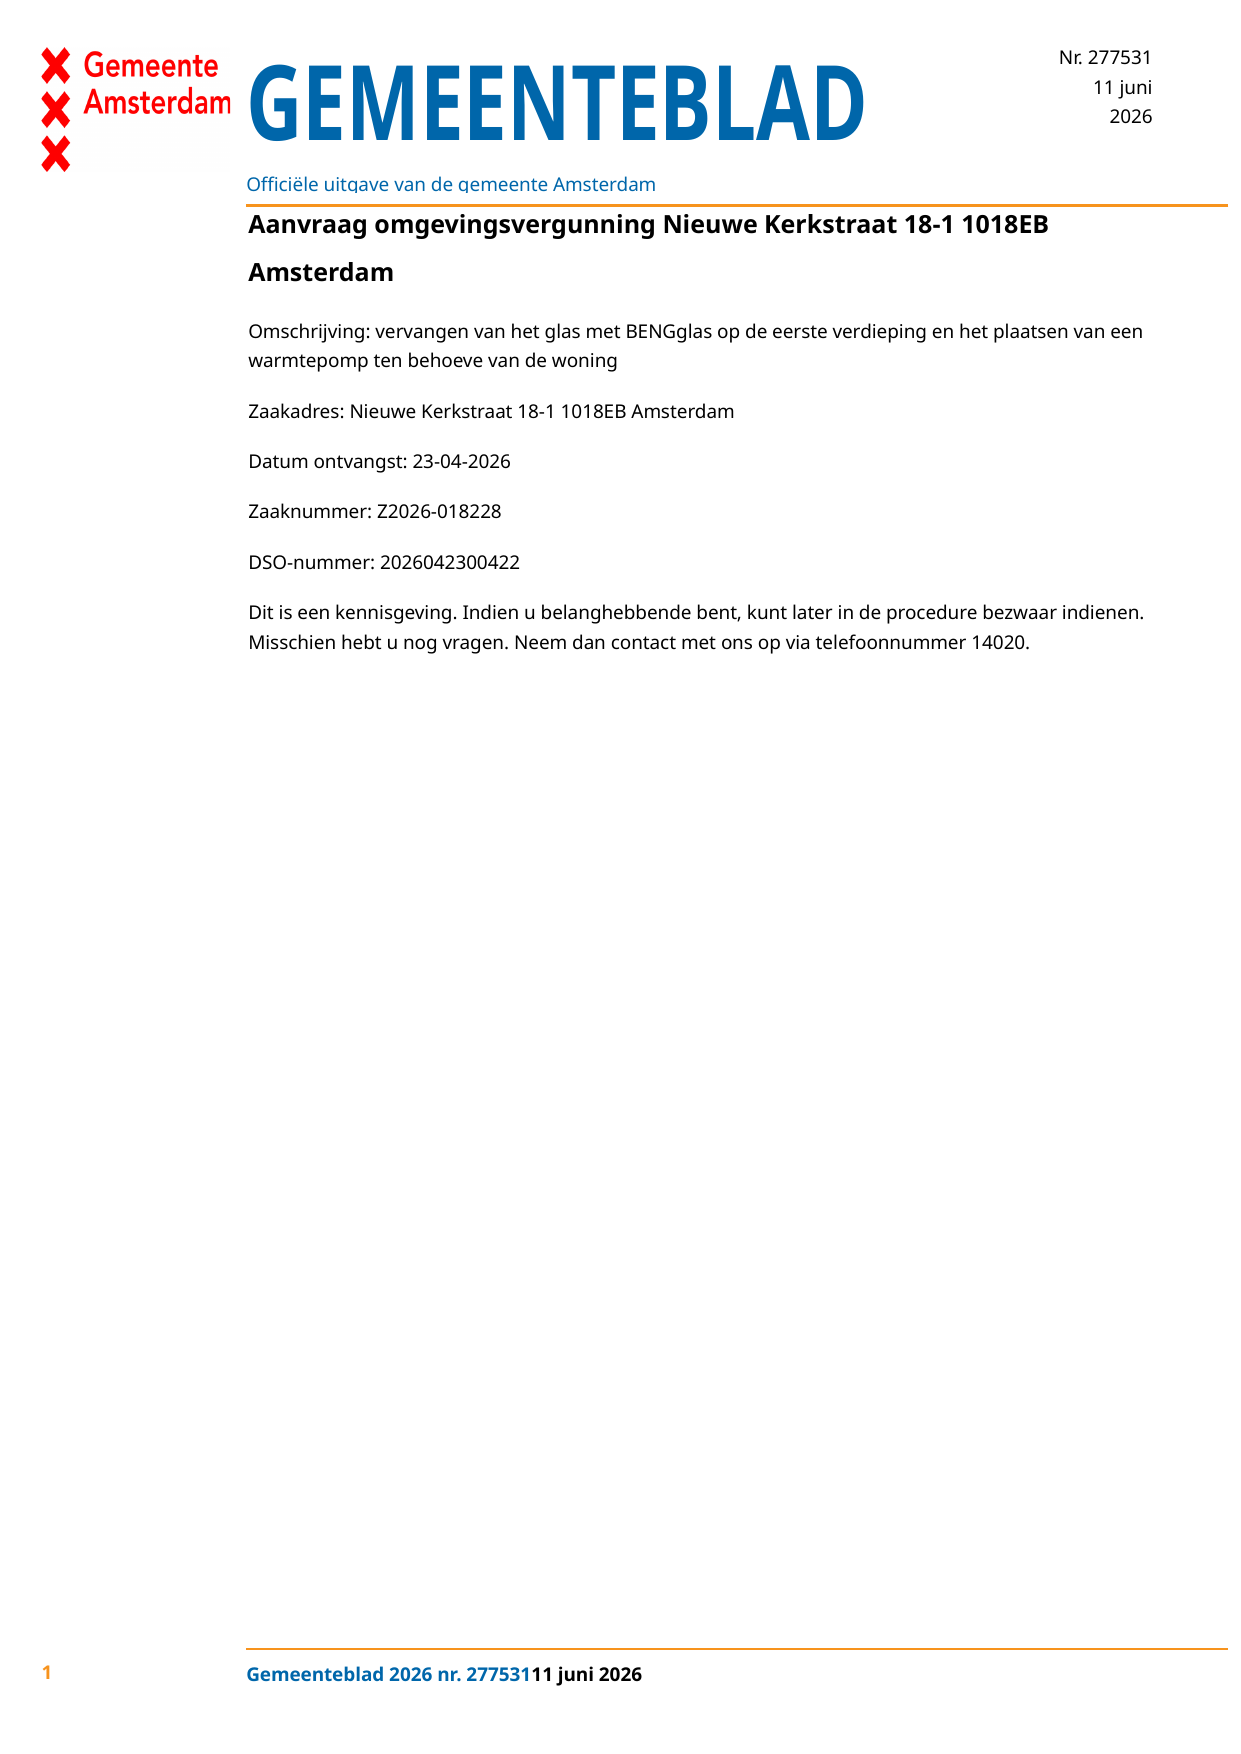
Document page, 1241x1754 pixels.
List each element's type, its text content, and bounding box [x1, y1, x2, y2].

text Omschrijving: vervangen van het glas met BENGglas op de eerste verdieping en het plaatsen van een warmtepomp ten behoeve van de woning [248, 318, 1152, 373]
text DSO-nummer: 2026042300422 [248, 549, 1152, 575]
text Zaaknummer: Z2026-018228 [248, 499, 1152, 524]
text Dit is een kennisgeving. Indien u belanghebbende bent, kunt later in de procedure bezwaar indienen. Misschien hebt u nog vragen. Neem dan contact met ons op via telefoonnummer 14020. [248, 599, 1152, 655]
text Aanvraag omgevingsvergunning Nieuwe Kerkstraat 18-1 1018EB Amsterdam [248, 207, 1152, 288]
picture [41, 47, 231, 172]
text Zaakadres: Nieuwe Kerkstraat 18-1 1018EB Amsterdam [248, 398, 1152, 424]
text Datum ontvangst: 23-04-2026 [248, 448, 1152, 474]
